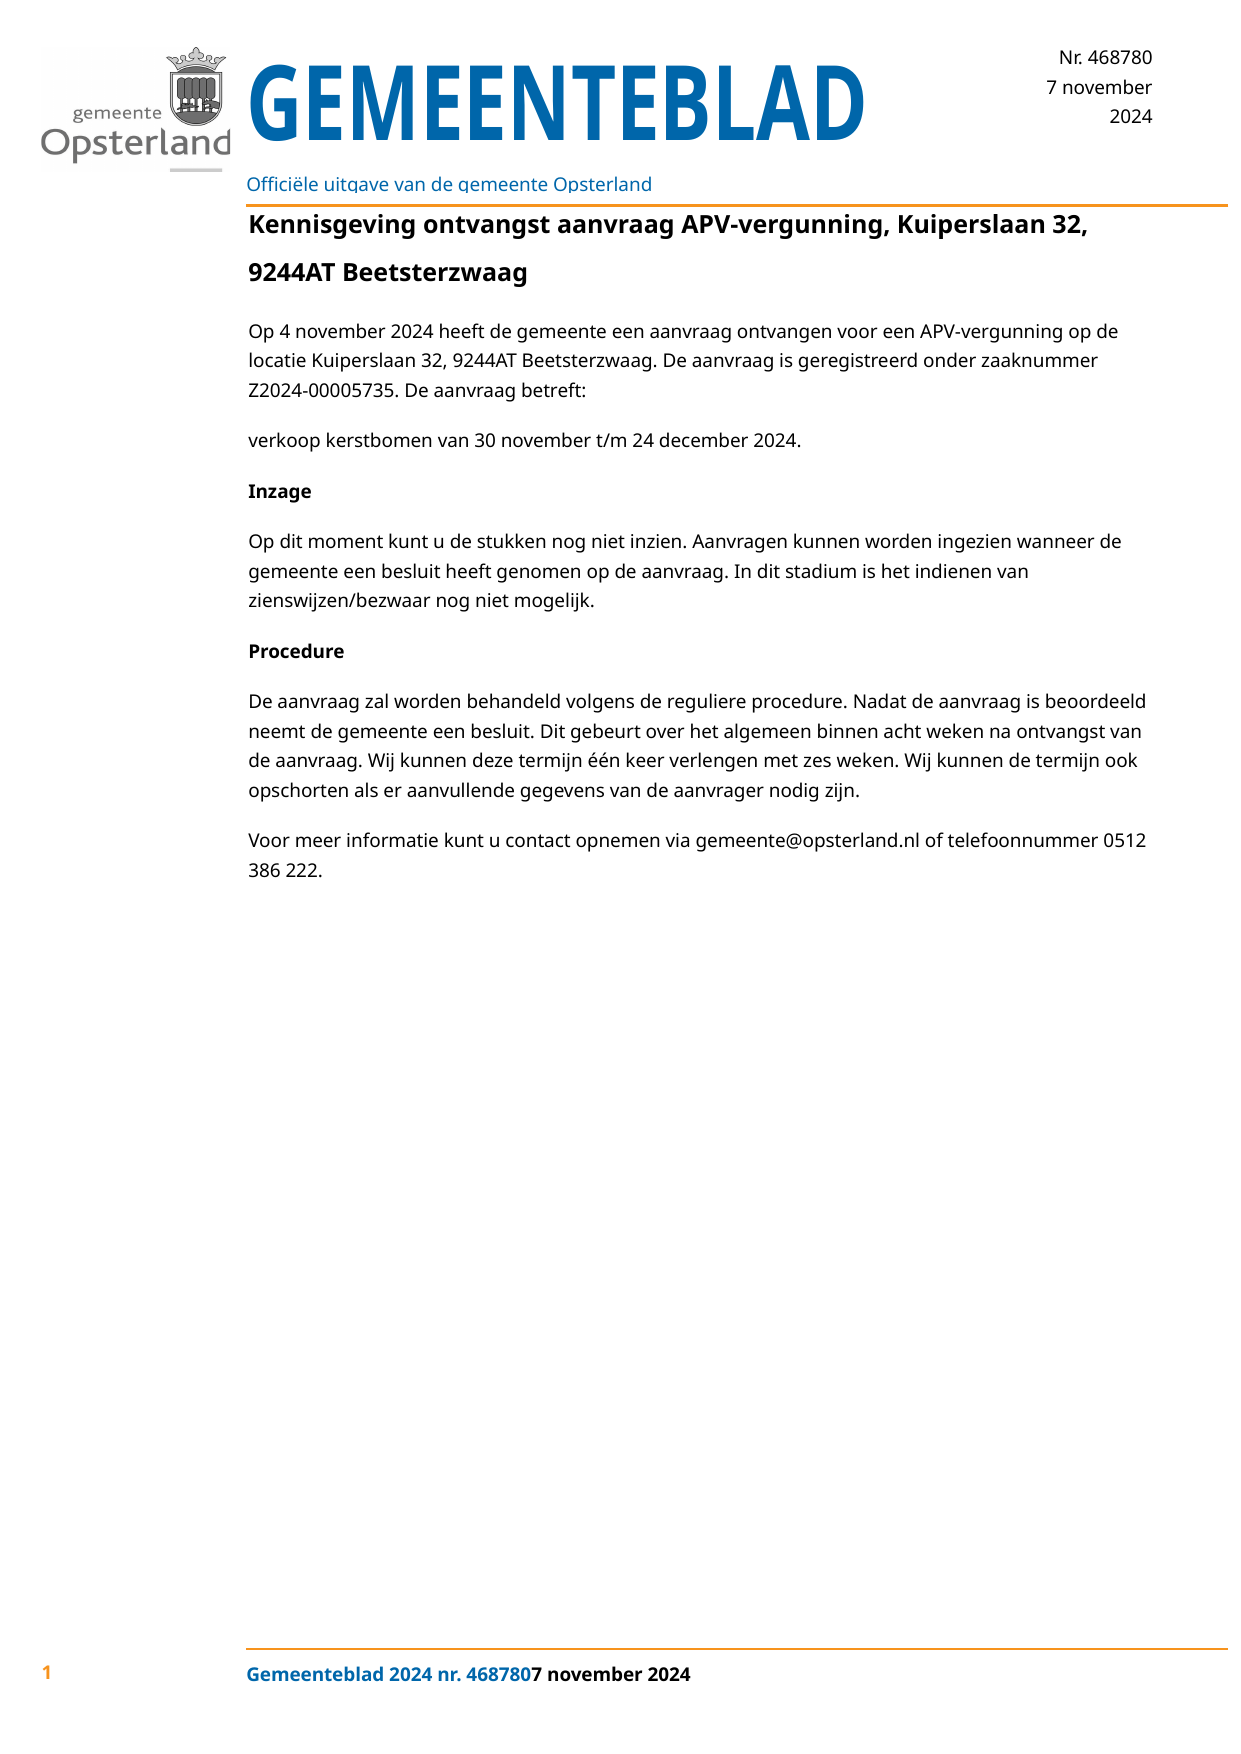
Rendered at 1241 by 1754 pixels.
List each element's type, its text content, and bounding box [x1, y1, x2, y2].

text Inzage [248, 478, 1152, 504]
text verkoop kerstbomen van 30 november t/m 24 december 2024. [248, 427, 1152, 453]
text Op dit moment kunt u de stukken nog niet inzien. Aanvragen kunnen worden ingezien wanneer de gemeente een besluit heeft genomen op de aanvraag. In dit stadium is het indienen van zienswijzen/bezwaar nog niet mogelijk. [248, 528, 1152, 613]
picture [41, 47, 231, 172]
text Op 4 november 2024 heeft de gemeente een aanvraag ontvangen voor een APV-vergunning op de locatie Kuiperslaan 32, 9244AT Beetsterzwaag. De aanvraag is geregistreerd onder zaaknummer Z2024-00005735. De aanvraag betreft: [248, 318, 1152, 403]
text De aanvraag zal worden behandeld volgens de reguliere procedure. Nadat de aanvraag is beoordeeld neemt de gemeente een besluit. Dit gebeurt over het algemeen binnen acht weken na ontvangst van de aanvraag. Wij kunnen deze termijn één keer verlengen met zes weken. Wij kunnen de termijn ook opschorten als er aanvullende gegevens van de aanvrager nodig zijn. [248, 688, 1152, 803]
text Voor meer informatie kunt u contact opnemen via gemeente@opsterland.nl of telefoonnummer 0512 386 222. [248, 827, 1152, 883]
text Kennisgeving ontvangst aanvraag APV-vergunning, Kuiperslaan 32, 9244AT Beetsterzwaag [248, 207, 1152, 288]
text Procedure [248, 638, 1152, 664]
